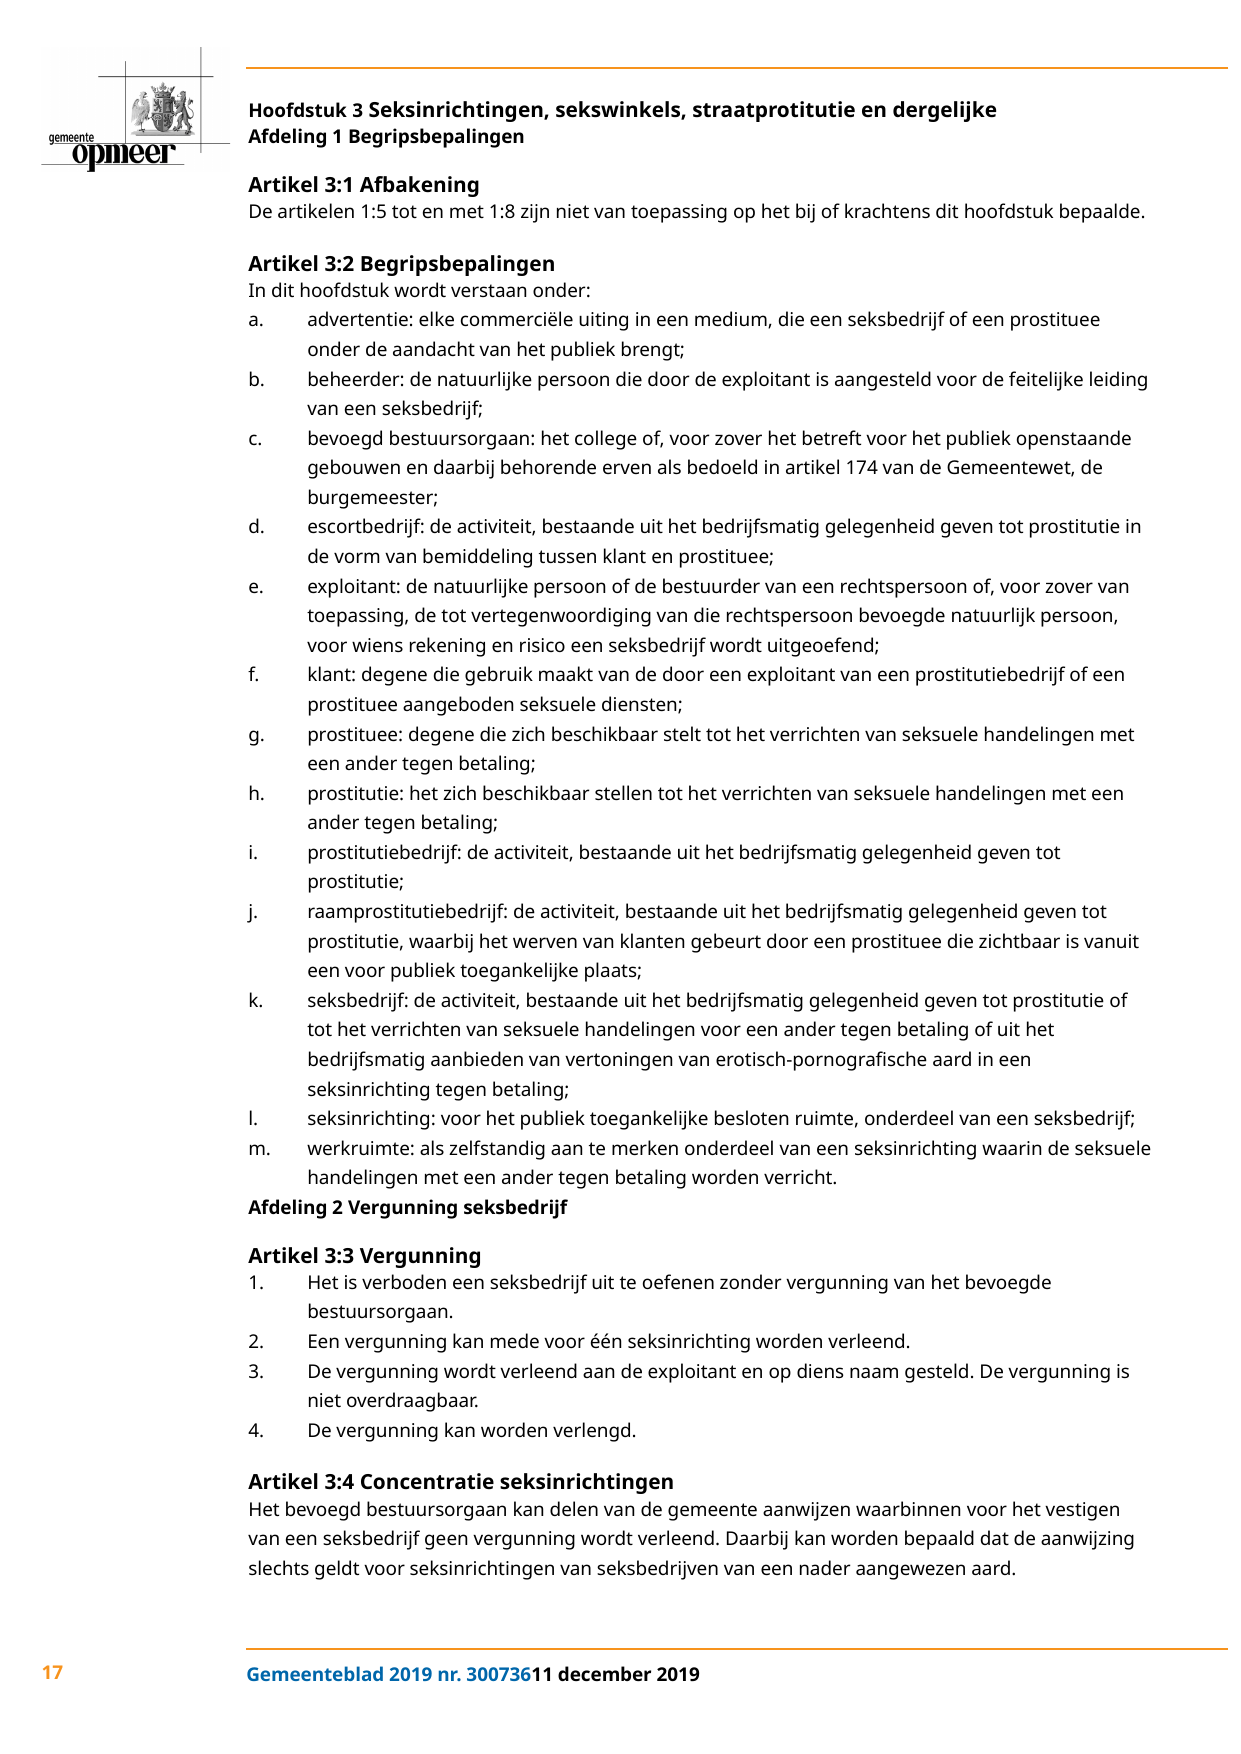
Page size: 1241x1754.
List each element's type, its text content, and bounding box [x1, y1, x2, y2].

text Hoofdstuk 3 Seksinrichtingen, sekswinkels, straatprotitutie en dergelijke [248, 95, 1152, 123]
text Artikel 3:1 Afbakening [248, 170, 1152, 198]
text Artikel 3:2 Begripsbepalingen [248, 249, 1152, 277]
list raamprostitutiebedrijf: de activiteit, bestaande uit het bedrijfsmatig gelegenheid geven tot prostitutie, waarbij het werven van klanten gebeurt door een prostituee die zichtbaar is vanuit een voor publiek toegankelijke plaats; [248, 898, 1152, 983]
list De vergunning kan worden verlengd. [248, 1417, 1152, 1443]
list prostitutiebedrijf: de activiteit, bestaande uit het bedrijfsmatig gelegenheid geven tot prostitutie; [248, 839, 1152, 894]
list beheerder: de natuurlijke persoon die door de exploitant is aangesteld voor de feitelijke leiding van een seksbedrijf; [248, 366, 1152, 421]
text Artikel 3:4 Concentratie seksinrichtingen [248, 1467, 1152, 1496]
text In dit hoofdstuk wordt verstaan onder: [248, 277, 1152, 303]
text Afdeling 1 Begripsbepalingen [248, 123, 1152, 149]
picture [41, 47, 231, 172]
list seksbedrijf: de activiteit, bestaande uit het bedrijfsmatig gelegenheid geven tot prostitutie of tot het verrichten van seksuele handelingen voor een ander tegen betaling of uit het bedrijfsmatig aanbieden van vertoningen van erotisch-pornografische aard in een seksinrichting tegen betaling; [248, 987, 1152, 1102]
list bevoegd bestuursorgaan: het college of, voor zover het betreft voor het publiek openstaande gebouwen en daarbij behorende erven als bedoeld in artikel 174 van de Gemeentewet, de burgemeester; [248, 425, 1152, 510]
text Afdeling 2 Vergunning seksbedrijf [248, 1194, 1152, 1220]
list prostituee: degene die zich beschikbaar stelt tot het verrichten van seksuele handelingen met een ander tegen betaling; [248, 721, 1152, 776]
list Het is verboden een seksbedrijf uit te oefenen zonder vergunning van het bevoegde bestuursorgaan. [248, 1269, 1152, 1324]
list escortbedrijf: de activiteit, bestaande uit het bedrijfsmatig gelegenheid geven tot prostitutie in de vorm van bemiddeling tussen klant en prostituee; [248, 514, 1152, 569]
list klant: degene die gebruik maakt van de door een exploitant van een prostitutiebedrijf of een prostituee aangeboden seksuele diensten; [248, 662, 1152, 717]
list werkruimte: als zelfstandig aan te merken onderdeel van een seksinrichting waarin de seksuele handelingen met een ander tegen betaling worden verricht. [248, 1135, 1152, 1190]
text Artikel 3:3 Vergunning [248, 1241, 1152, 1269]
list De vergunning wordt verleend aan de exploitant en op diens naam gesteld. De vergunning is niet overdraagbaar. [248, 1358, 1152, 1413]
text De artikelen 1:5 tot en met 1:8 zijn niet van toepassing op het bij of krachtens dit hoofdstuk bepaalde. [248, 198, 1152, 224]
list exploitant: de natuurlijke persoon of de bestuurder van een rechtspersoon of, voor zover van toepassing, de tot vertegenwoordiging van die rechtspersoon bevoegde natuurlijk persoon, voor wiens rekening en risico een seksbedrijf wordt uitgeoefend; [248, 573, 1152, 658]
list Een vergunning kan mede voor één seksinrichting worden verleend. [248, 1328, 1152, 1354]
list seksinrichting: voor het publiek toegankelijke besloten ruimte, onderdeel van een seksbedrijf; [248, 1105, 1152, 1131]
list advertentie: elke commerciële uiting in een medium, die een seksbedrijf of een prostituee onder de aandacht van het publiek brengt; [248, 307, 1152, 362]
list prostitutie: het zich beschikbaar stellen tot het verrichten van seksuele handelingen met een ander tegen betaling; [248, 780, 1152, 835]
text Het bevoegd bestuursorgaan kan delen van de gemeente aanwijzen waarbinnen voor het vestigen van een seksbedrijf geen vergunning wordt verleend. Daarbij kan worden bepaald dat de aanwijzing slechts geldt voor seksinrichtingen van seksbedrijven van een nader aangewezen aard. [248, 1496, 1152, 1581]
